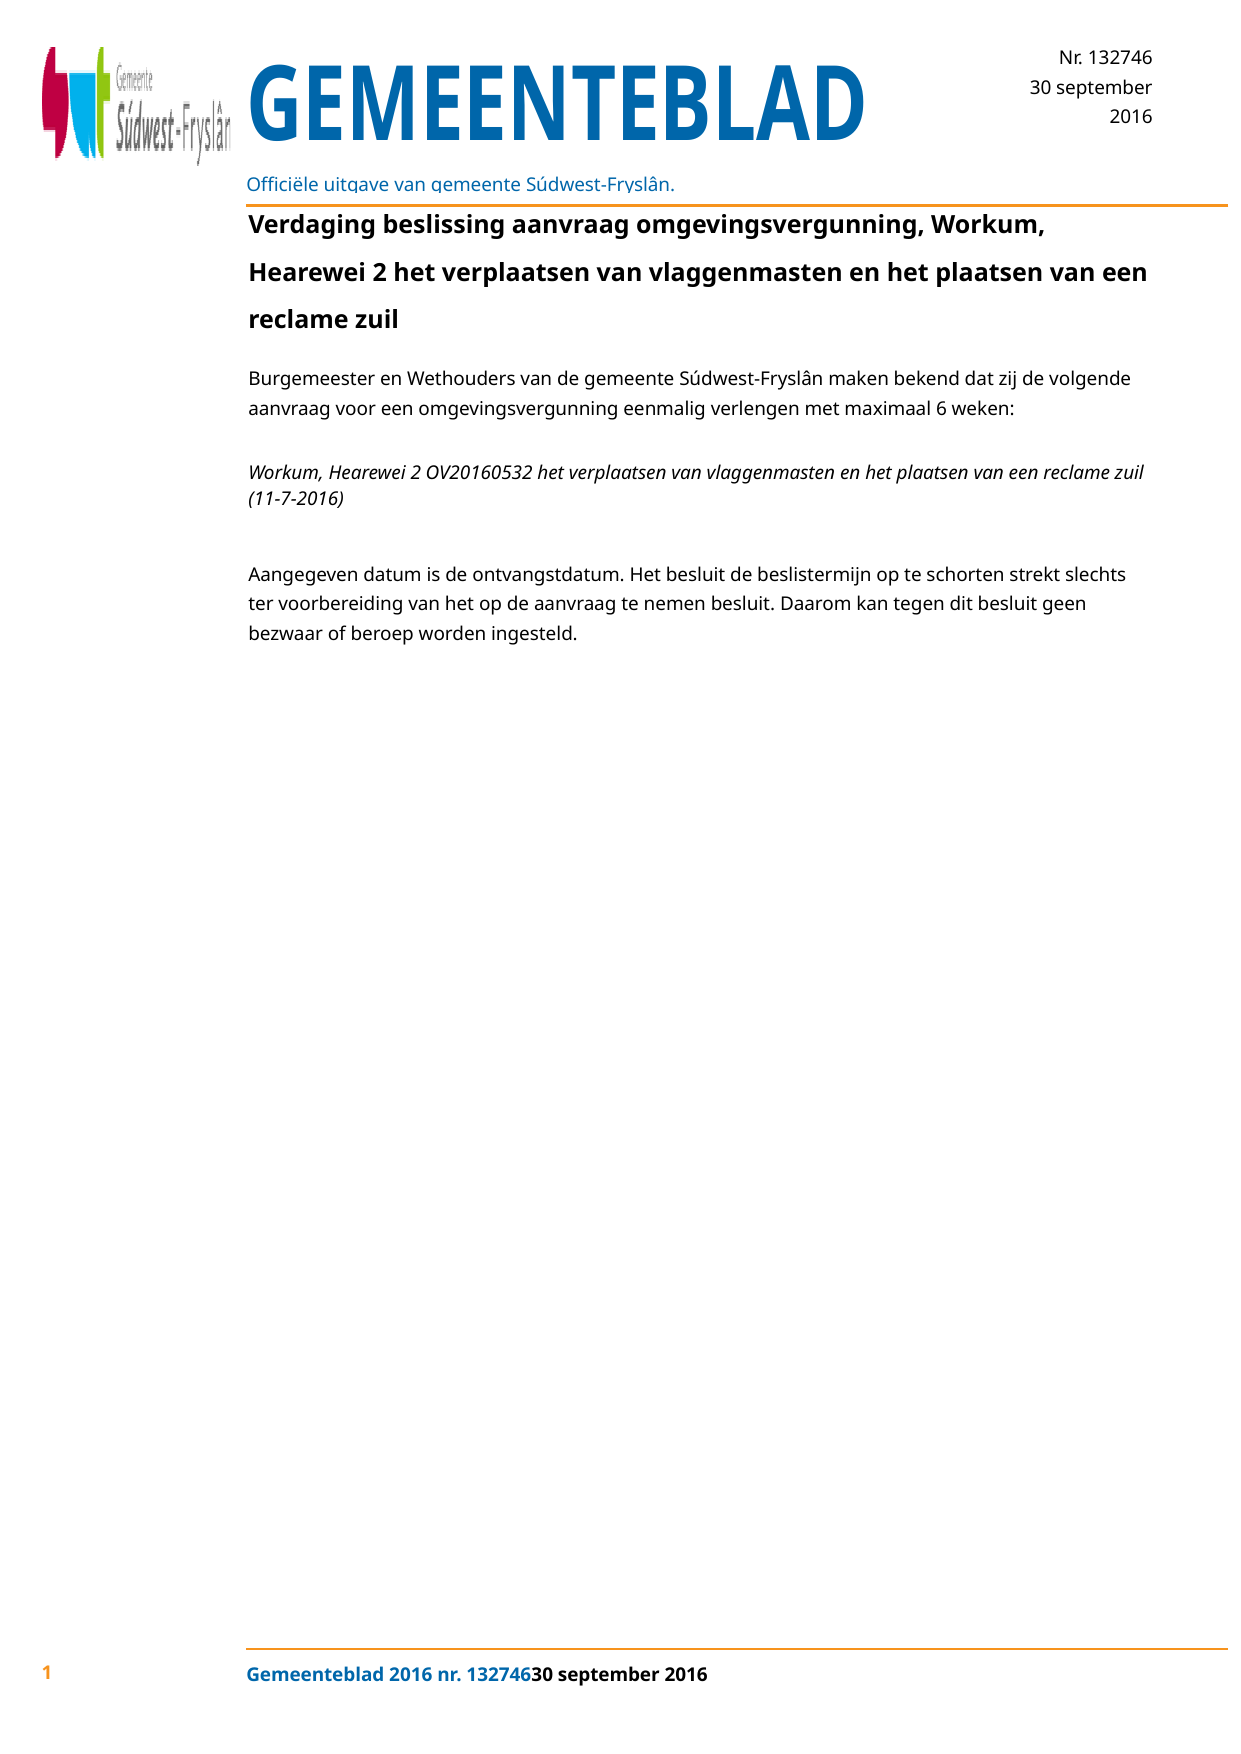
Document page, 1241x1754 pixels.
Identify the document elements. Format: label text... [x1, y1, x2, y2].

text Verdaging beslissing aanvraag omgevingsvergunning, Workum, Hearewei 2 het verplaatsen van vlaggenmasten en het plaatsen van een reclame zuil [248, 207, 1152, 336]
picture [41, 47, 231, 172]
text Aangegeven datum is de ontvangstdatum. Het besluit de beslistermijn op te schorten strekt slechts ter voorbereiding van het op de aanvraag te nemen besluit. Daarom kan tegen dit besluit geen bezwaar of beroep worden ingesteld. [248, 561, 1152, 646]
text Workum, Hearewei 2 OV20160532 het verplaatsen van vlaggenmasten en het plaatsen van een reclame zuil (11-7-2016) [248, 459, 1152, 511]
text Burgemeester en Wethouders van de gemeente Súdwest-Fryslân maken bekend dat zij de volgende aanvraag voor een omgevingsvergunning eenmalig verlengen met maximaal 6 weken: [248, 366, 1152, 421]
